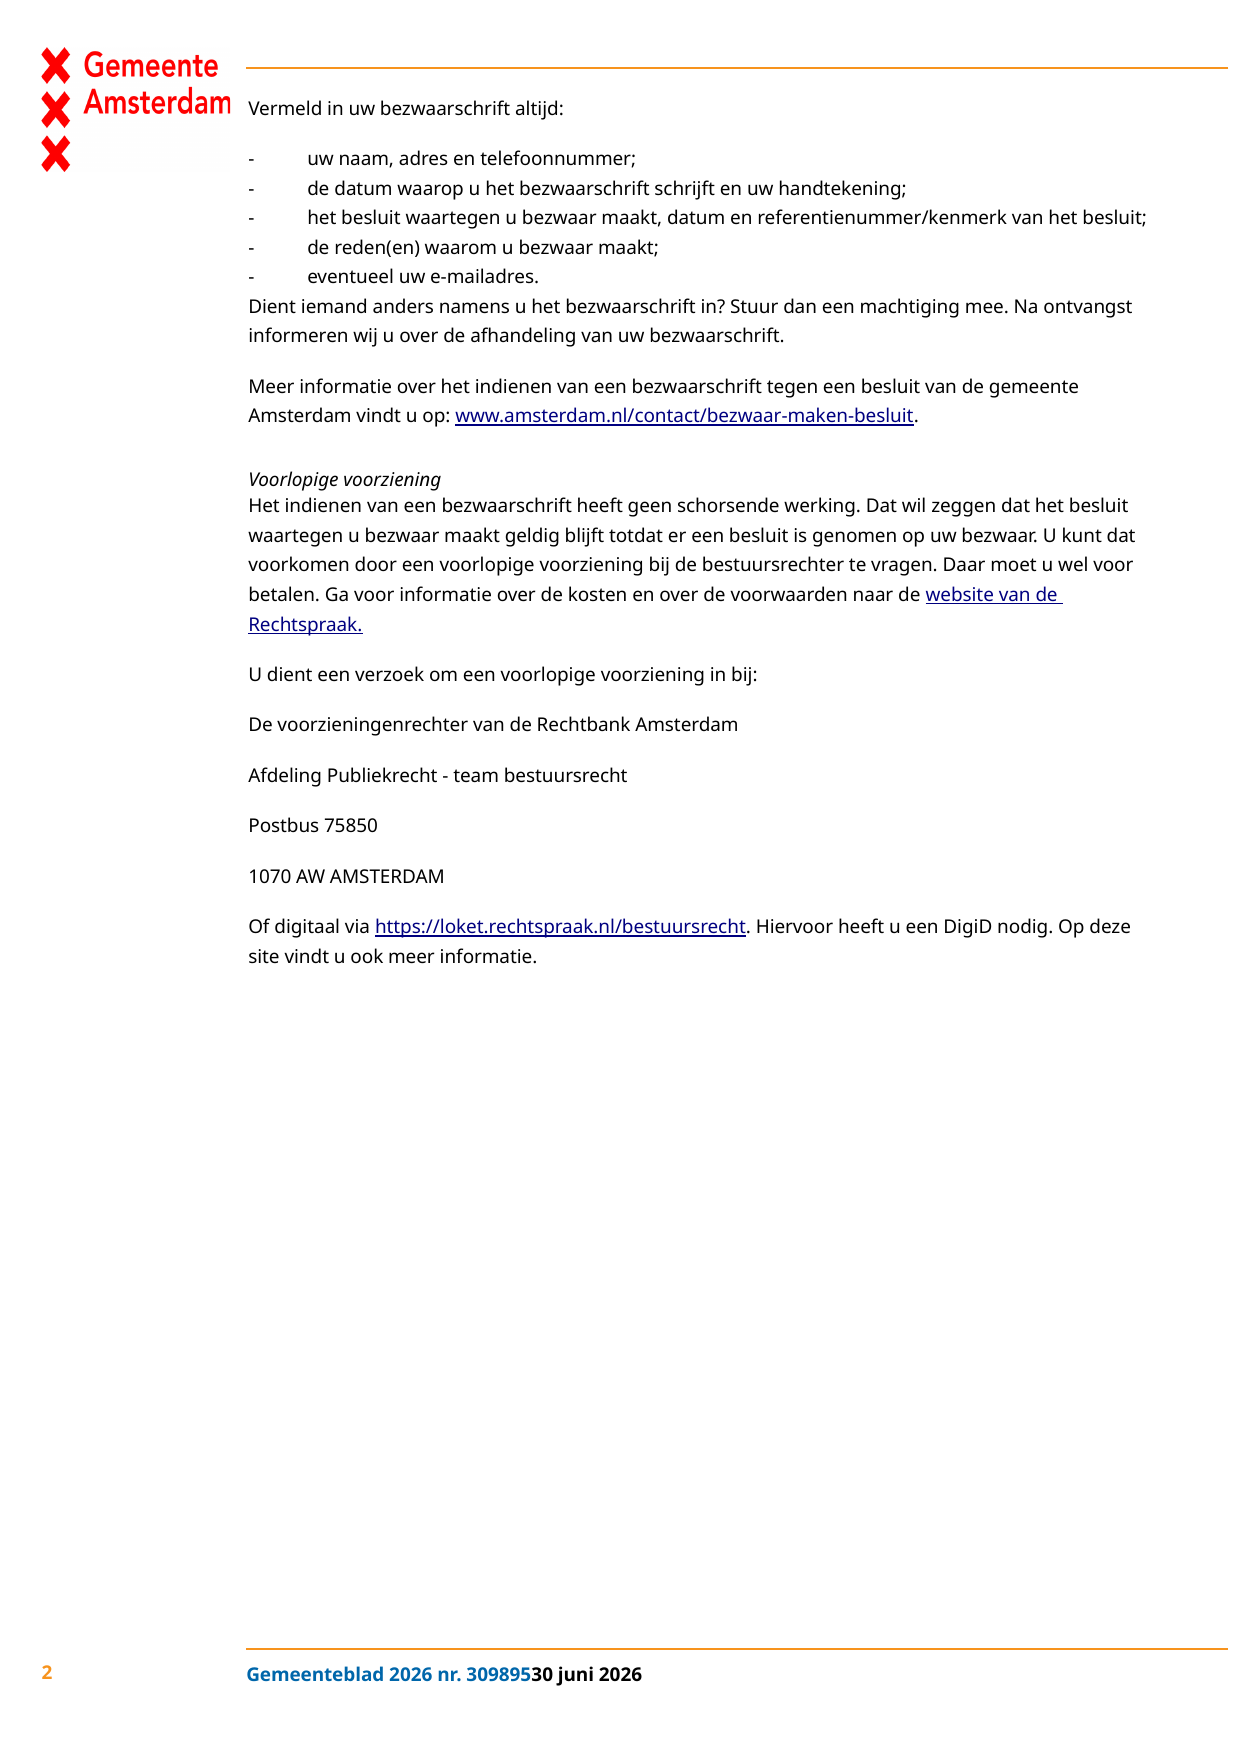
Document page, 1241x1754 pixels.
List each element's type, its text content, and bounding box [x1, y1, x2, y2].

text Afdeling Publiekrecht - team bestuursrecht [248, 762, 1152, 788]
text De voorzieningenrechter van de Rechtbank Amsterdam [248, 712, 1152, 737]
text Vermeld in uw bezwaarschrift altijd: [248, 95, 1152, 121]
text Het indienen van een bezwaarschrift heeft geen schorsende werking. Dat wil zeggen dat het besluit waartegen u bezwaar maakt geldig blijft totdat er een besluit is genomen op uw bezwaar. U kunt dat voorkomen door een voorlopige voorziening bij de bestuursrechter te vragen. Daar moet u wel voor betalen. Ga voor informatie over de kosten en over de voorwaarden naar de website van de Rechtspraak. [248, 492, 1152, 636]
text Postbus 75850 [248, 812, 1152, 838]
text Meer informatie over het indienen van een bezwaarschrift tegen een besluit van de gemeente Amsterdam vindt u op: www.amsterdam.nl/contact/bezwaar-maken-besluit. [248, 373, 1152, 428]
text Voorlopige voorziening [248, 467, 1152, 492]
list de reden(en) waarom u bezwaar maakt; [248, 234, 1152, 260]
text Of digitaal via https://loket.rechtspraak.nl/bestuursrecht. Hiervoor heeft u een DigiD nodig. Op deze site vindt u ook meer informatie. [248, 913, 1152, 968]
text U dient een verzoek om een voorlopige voorziening in bij: [248, 661, 1152, 687]
list uw naam, adres en telefoonnummer; [248, 145, 1152, 171]
picture [41, 47, 231, 172]
text Dient iemand anders namens u het bezwaarschrift in? Stuur dan een machtiging mee. Na ontvangst informeren wij u over de afhandeling van uw bezwaarschrift. [248, 293, 1152, 348]
text 1070 AW AMSTERDAM [248, 863, 1152, 888]
list de datum waarop u het bezwaarschrift schrijft en uw handtekening; [248, 175, 1152, 201]
list het besluit waartegen u bezwaar maakt, datum en referentienummer/kenmerk van het besluit; [248, 204, 1152, 230]
list eventueel uw e-mailadres. [248, 263, 1152, 289]
